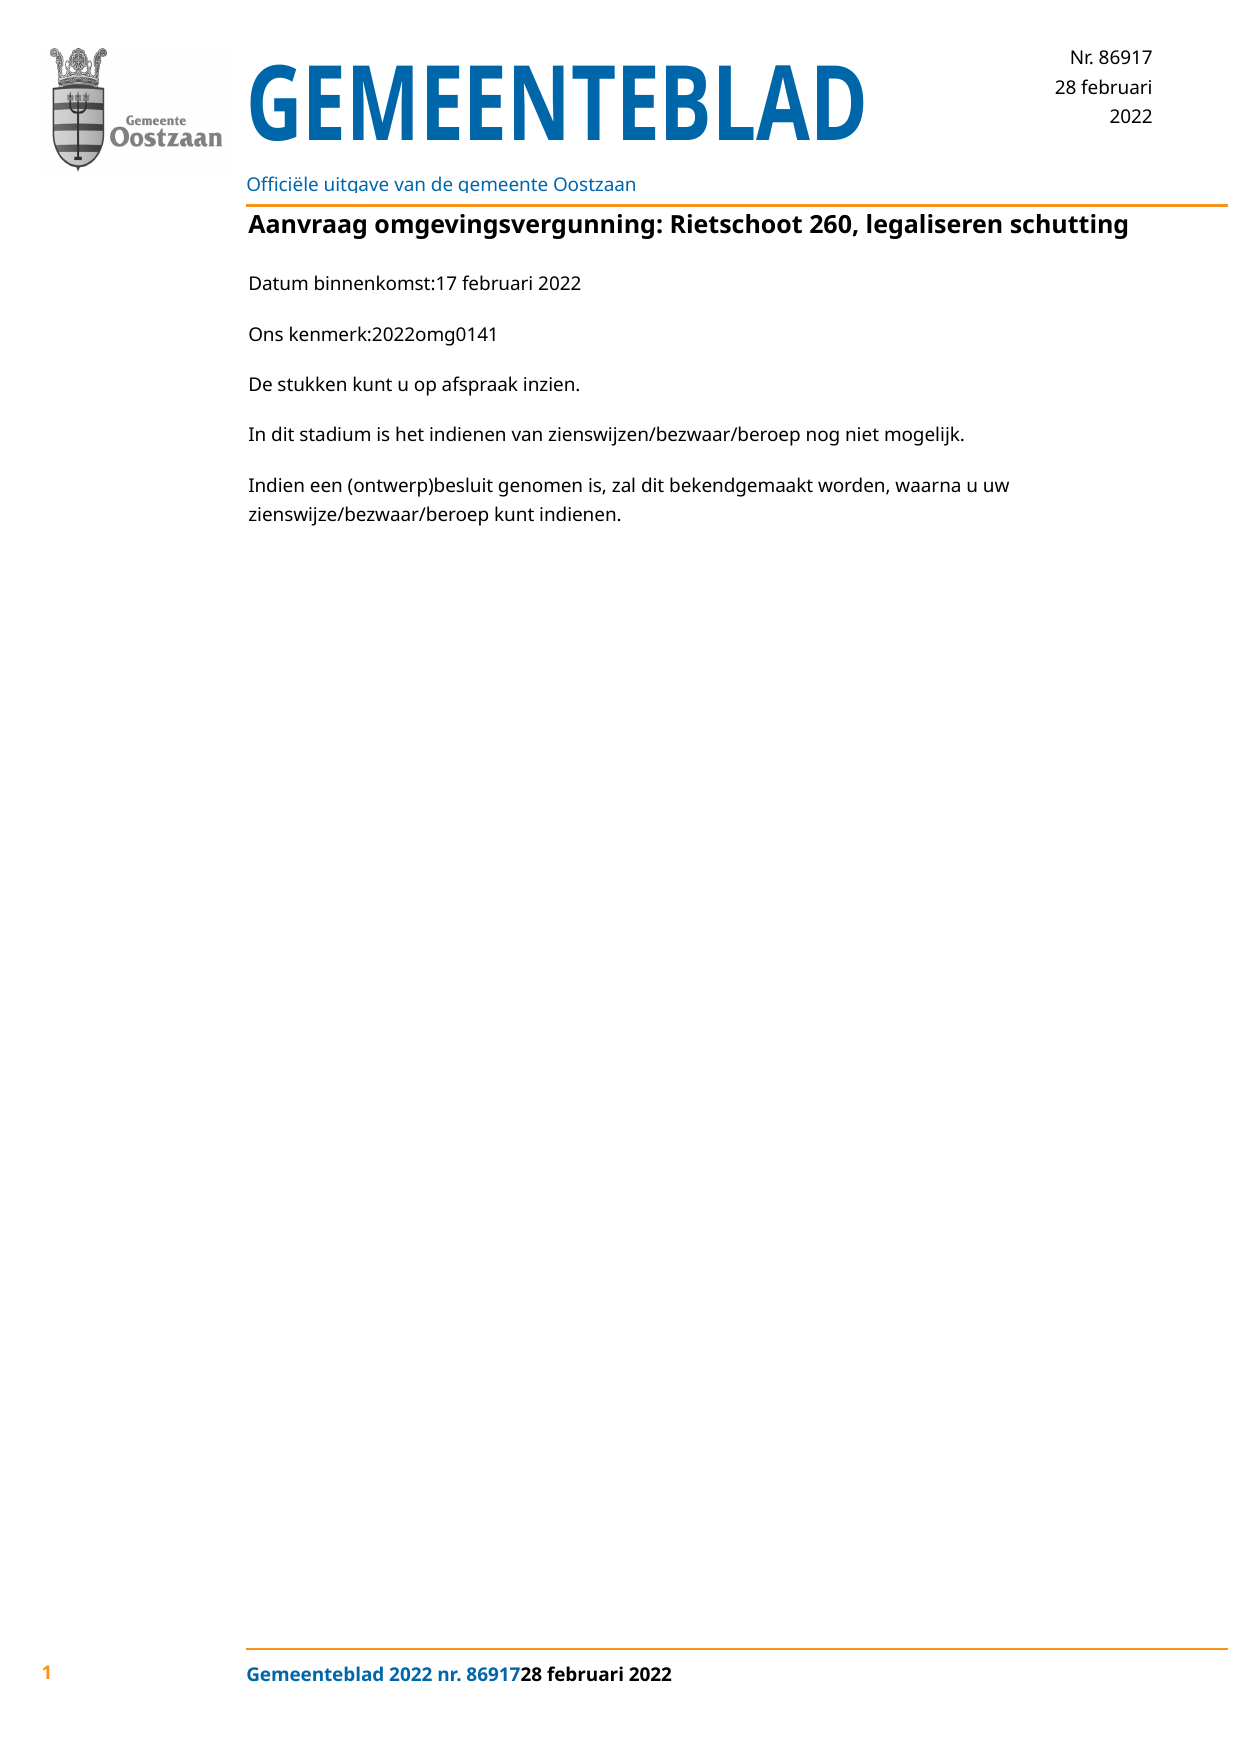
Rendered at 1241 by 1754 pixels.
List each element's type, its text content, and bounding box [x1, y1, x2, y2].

text De stukken kunt u op afspraak inzien. [248, 371, 1152, 397]
text Datum binnenkomst:17 februari 2022 [248, 270, 1152, 296]
text Indien een (ontwerp)besluit genomen is, zal dit bekendgemaakt worden, waarna u uw zienswijze/bezwaar/beroep kunt indienen. [248, 472, 1152, 527]
text Ons kenmerk:2022omg0141 [248, 321, 1152, 346]
text In dit stadium is het indienen van zienswijzen/bezwaar/beroep nog niet mogelijk. [248, 422, 1152, 447]
picture [41, 47, 231, 172]
text Aanvraag omgevingsvergunning: Rietschoot 260, legaliseren schutting [248, 207, 1152, 241]
